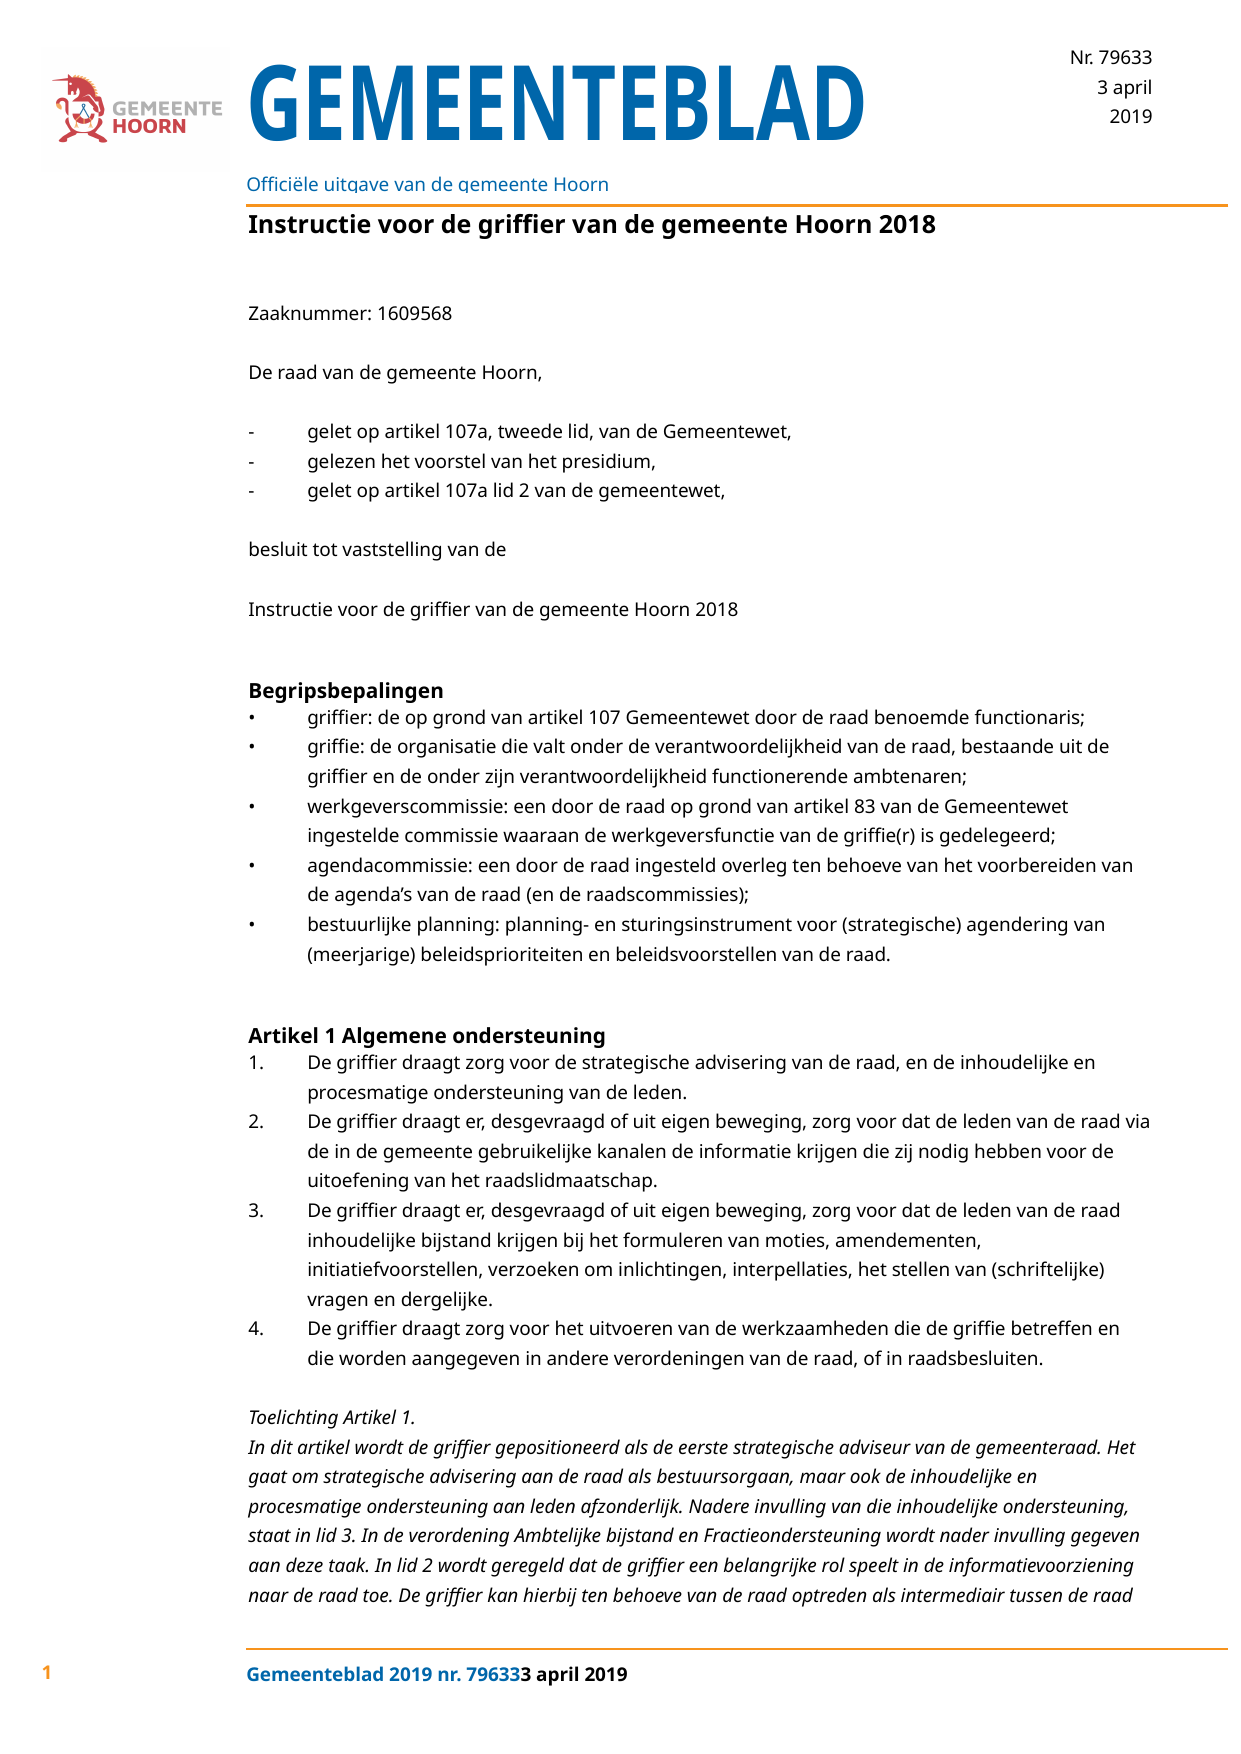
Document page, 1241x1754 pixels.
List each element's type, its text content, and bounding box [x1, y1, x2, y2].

text Instructie voor de griffier van de gemeente Hoorn 2018 [248, 207, 1152, 241]
text Artikel 1 Algemene ondersteuning [248, 1021, 1152, 1049]
list De griffier draagt zorg voor de strategische advisering van de raad, en de inhoudelijke en procesmatige ondersteuning van de leden. [248, 1049, 1152, 1104]
list griffie: de organisatie die valt onder de verantwoordelijkheid van de raad, bestaande uit de griffier en de onder zijn verantwoordelijkheid functionerende ambtenaren; [248, 734, 1152, 789]
text Begripsbepalingen [248, 676, 1152, 704]
list De griffier draagt er, desgevraagd of uit eigen beweging, zorg voor dat de leden van de raad via de in de gemeente gebruikelijke kanalen de informatie krijgen die zij nodig hebben voor de uitoefening van het raadslidmaatschap. [248, 1108, 1152, 1193]
list gelezen het voorstel van het presidium, [248, 448, 1152, 473]
list gelet op artikel 107a, tweede lid, van de Gemeentewet, [248, 418, 1152, 444]
list De griffier draagt er, desgevraagd of uit eigen beweging, zorg voor dat de leden van de raad inhoudelijke bijstand krijgen bij het formuleren van moties, amendementen, initiatiefvoorstellen, verzoeken om inlichtingen, interpellaties, het stellen van (schriftelijke) vragen en dergelijke. [248, 1197, 1152, 1312]
text In dit artikel wordt de griffier gepositioneerd als de eerste strategische adviseur van de gemeenteraad. Het gaat om strategische advisering aan de raad als bestuursorgaan, maar ook de inhoudelijke en procesmatige ondersteuning aan leden afzonderlijk. Nadere invulling van die inhoudelijke ondersteuning, staat in lid 3. In de verordening Ambtelijke bijstand en Fractieondersteuning wordt nader invulling gegeven aan deze taak. In lid 2 wordt geregeld dat de griffier een belangrijke rol speelt in de informatievoorziening naar de raad toe. De griffier kan hierbij ten behoeve van de raad optreden als intermediair tussen de raad [248, 1434, 1152, 1607]
list griffier: de op grond van artikel 107 Gemeentewet door de raad benoemde functionaris; [248, 704, 1152, 730]
list gelet op artikel 107a lid 2 van de gemeentewet, [248, 477, 1152, 503]
list agendacommissie: een door de raad ingesteld overleg ten behoeve van het voorbereiden van de agenda’s van de raad (en de raadscommissies); [248, 852, 1152, 907]
picture [41, 47, 231, 172]
list werkgeverscommissie: een door de raad op grond van artikel 83 van de Gemeentewet ingestelde commissie waaraan de werkgeversfunctie van de griffie(r) is gedelegeerd; [248, 793, 1152, 848]
list De griffier draagt zorg voor het uitvoeren van de werkzaamheden die de griffie betreffen en die worden aangegeven in andere verordeningen van de raad, of in raadsbesluiten. [248, 1316, 1152, 1371]
text De raad van de gemeente Hoorn, [248, 359, 1152, 385]
list bestuurlijke planning: planning- en sturingsinstrument voor (strategische) agendering van (meerjarige) beleidsprioriteiten en beleidsvoorstellen van de raad. [248, 911, 1152, 967]
text Zaaknummer: 1609568 [248, 300, 1152, 326]
text Toelichting Artikel 1. [248, 1404, 1152, 1430]
text Instructie voor de griffier van de gemeente Hoorn 2018 [248, 596, 1152, 621]
text besluit tot vaststelling van de [248, 537, 1152, 562]
